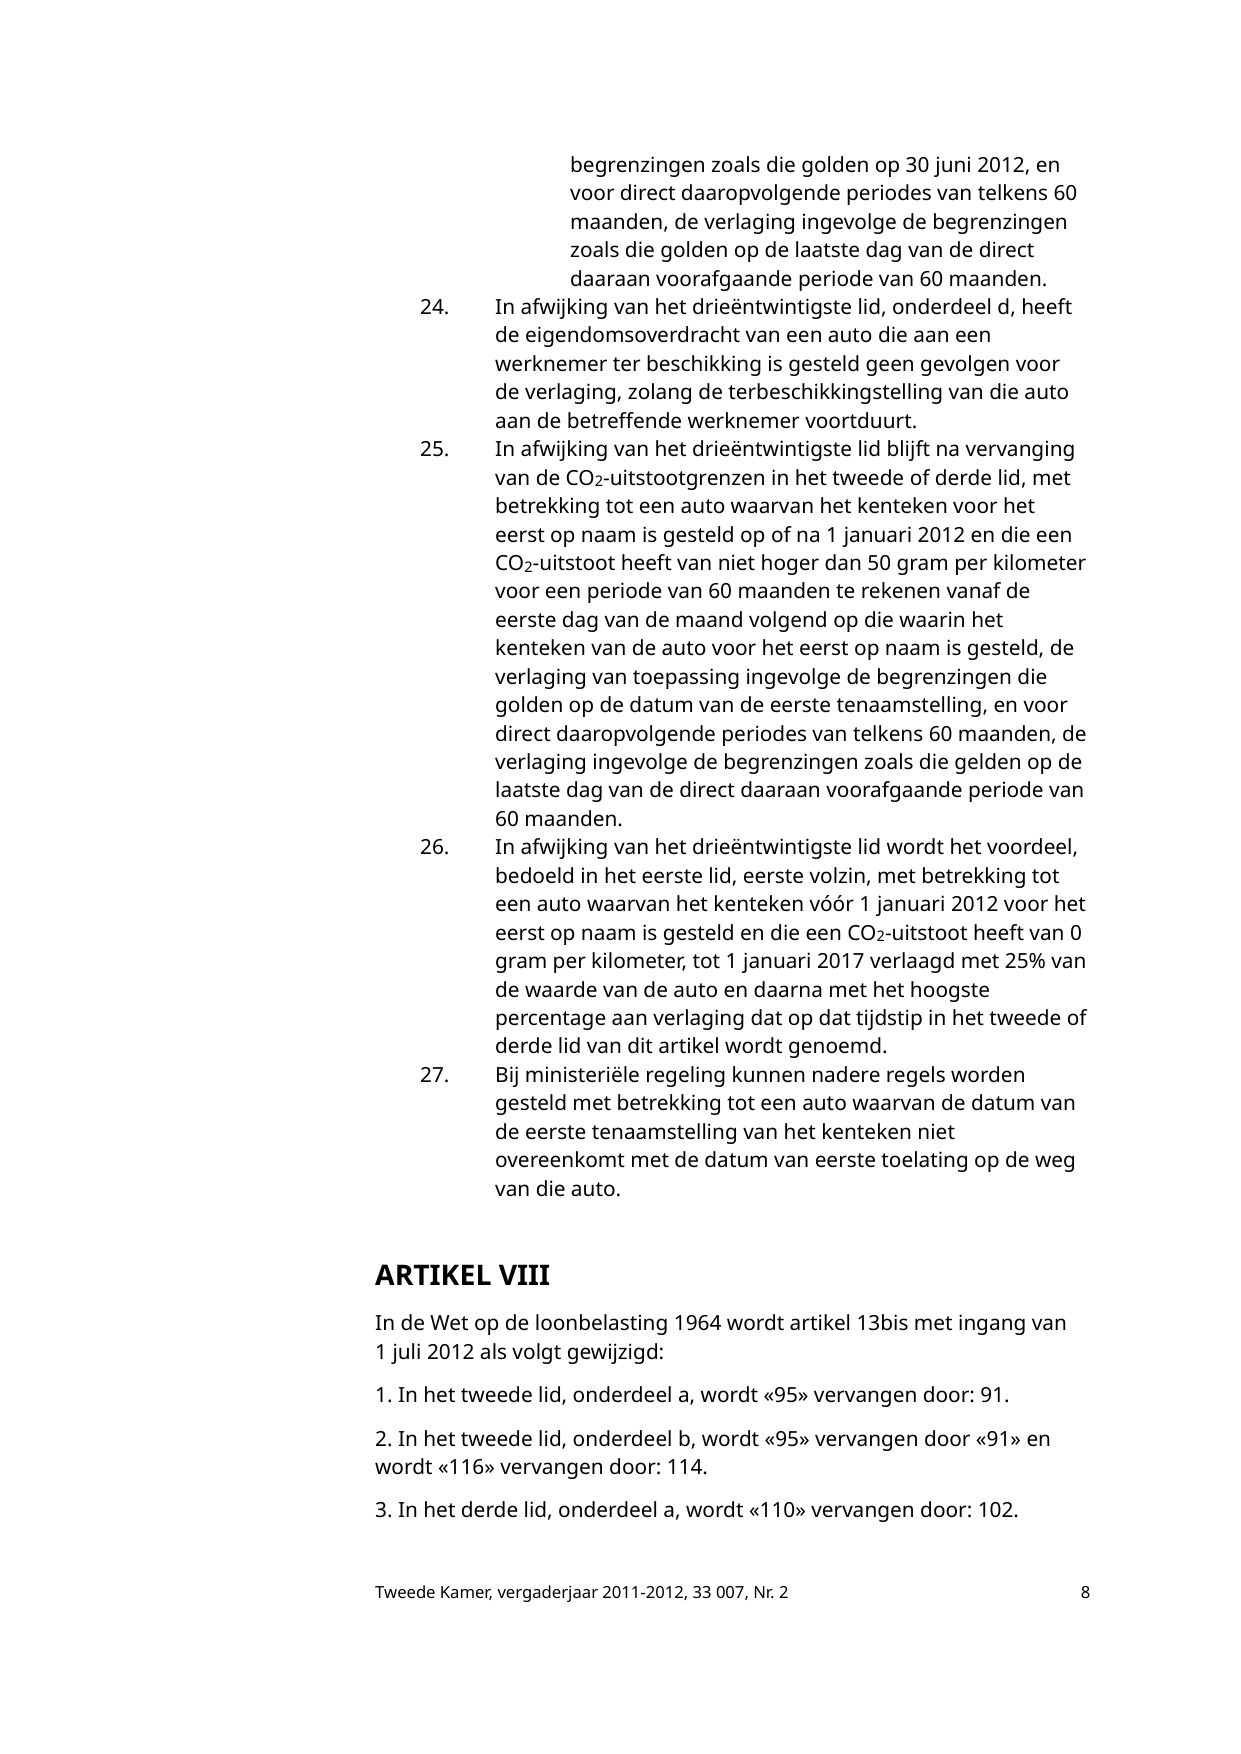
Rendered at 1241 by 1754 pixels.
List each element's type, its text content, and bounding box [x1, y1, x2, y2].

text 2. In het tweede lid, onderdeel b, wordt «95» vervangen door «91» en wordt «116» vervangen door: 114. [375, 1424, 1090, 1481]
list In afwijking van het drieëntwintigste lid blijft na vervanging van de CO2-uitstootgrenzen in het tweede of derde lid, met betrekking tot een auto waarvan het kenteken voor het eerst op naam is gesteld op of na 1 januari 2012 en die een CO2-uitstoot heeft van niet hoger dan 50 gram per kilometer voor een periode van 60 maanden te rekenen vanaf de eerste dag van de maand volgend op die waarin het kenteken van de auto voor het eerst op naam is gesteld, de verlaging van toepassing ingevolge de begrenzingen die golden op de datum van de eerste tenaamstelling, en voor direct daaropvolgende periodes van telkens 60 maanden, de verlaging ingevolge de begrenzingen zoals die gelden op de laatste dag van de direct daaraan voorafgaande periode van 60 maanden. [420, 434, 1090, 832]
list In afwijking van het drieëntwintigste lid wordt het voordeel, bedoeld in het eerste lid, eerste volzin, met betrekking tot een auto waarvan het kenteken vóór 1 januari 2012 voor het eerst op naam is gesteld en die een CO2-uitstoot heeft van 0 gram per kilometer, tot 1 januari 2017 verlaagd met 25% van de waarde van de auto en daarna met het hoogste percentage aan verlaging dat op dat tijdstip in het tweede of derde lid van dit artikel wordt genoemd. [420, 832, 1090, 1060]
text 3. In het derde lid, onderdeel a, wordt «110» vervangen door: 102. [375, 1496, 1090, 1524]
text In de Wet op de loonbelasting 1964 wordt artikel 13bis met ingang van 1 juli 2012 als volgt gewijzigd: [375, 1308, 1090, 1365]
list In afwijking van het drieëntwintigste lid, onderdeel d, heeft de eigendomsoverdracht van een auto die aan een werknemer ter beschikking is gesteld geen gevolgen voor de verlaging, zolang de terbeschikkingstelling van die auto aan de betreffende werknemer voortduurt. [420, 292, 1090, 434]
list Bij ministeriële regeling kunnen nadere regels worden gesteld met betrekking tot een auto waarvan de datum van de eerste tenaamstelling van het kenteken niet overeenkomt met de datum van eerste toelating op de weg van die auto. [420, 1060, 1090, 1202]
text 1. In het tweede lid, onderdeel a, wordt «95» vervangen door: 91. [375, 1380, 1090, 1409]
list begrenzingen zoals die golden op 30 juni 2012, en voor direct daaropvolgende periodes van telkens 60 maanden, de verlaging ingevolge de begrenzingen zoals die golden op de laatste dag van de direct daaraan voorafgaande periode van 60 maanden. [495, 150, 1090, 292]
subtitle ARTIKEL VIII [375, 1255, 1090, 1293]
